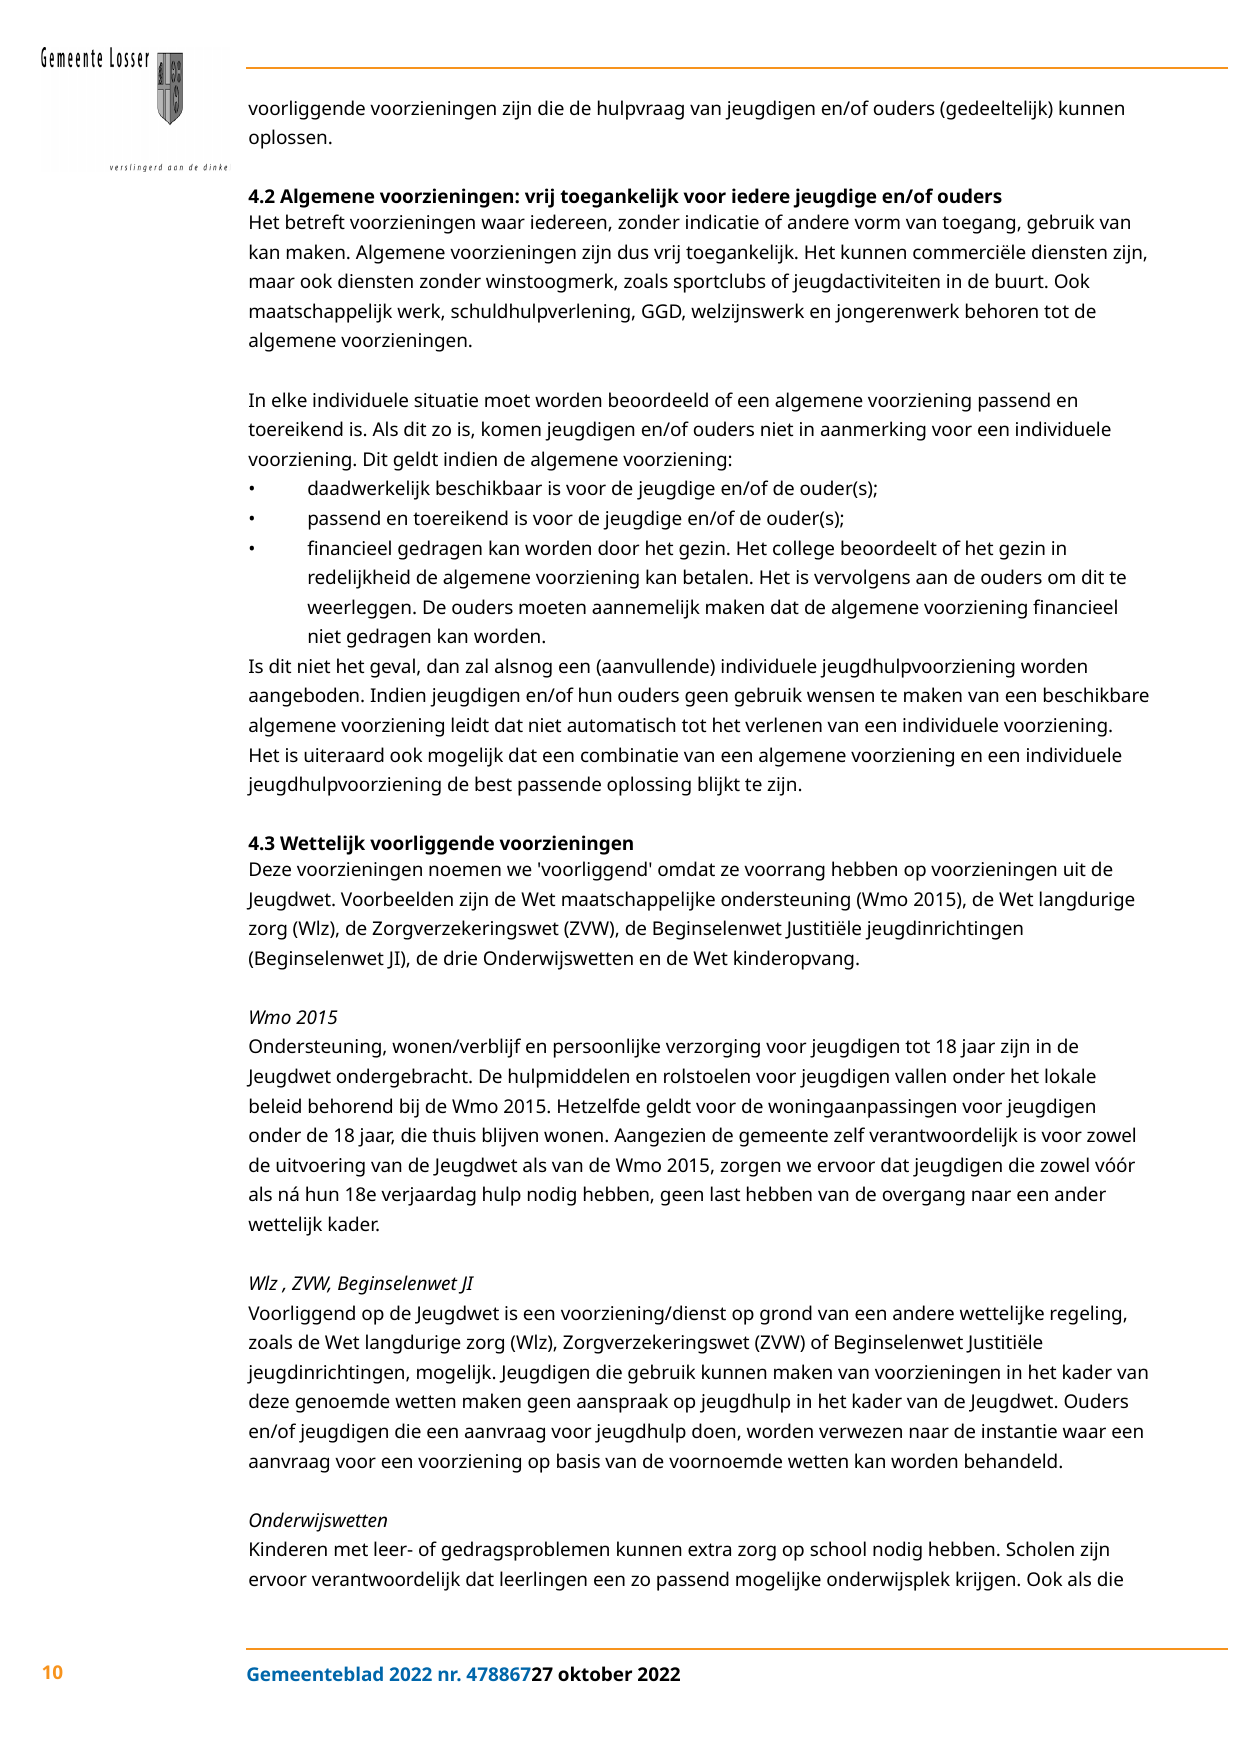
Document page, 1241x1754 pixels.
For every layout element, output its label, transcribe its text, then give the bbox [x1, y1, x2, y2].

text Deze voorzieningen noemen we 'voorliggend' omdat ze voorrang hebben op voorzieningen uit de Jeugdwet. Voorbeelden zijn de Wet maatschappelijke ondersteuning (Wmo 2015), de Wet langdurige zorg (Wlz), de Zorgverzekeringswet (ZVW), de Beginselenwet Justitiële jeugdinrichtingen (Beginselenwet JI), de drie Onderwijswetten en de Wet kinderopvang. [248, 856, 1152, 971]
text Wmo 2015 [248, 1004, 1152, 1030]
text Het betreft voorzieningen waar iedereen, zonder indicatie of andere vorm van toegang, gebruik van kan maken. Algemene voorzieningen zijn dus vrij toegankelijk. Het kunnen commerciële diensten zijn, maar ook diensten zonder winstoogmerk, zoals sportclubs of jeugdactiviteiten in de buurt. Ook maatschappelijk werk, schuldhulpverlening, GGD, welzijnswerk en jongerenwerk behoren tot de algemene voorzieningen. [248, 209, 1152, 353]
text 4.3 Wettelijk voorliggende voorzieningen [248, 831, 1152, 856]
text voorliggende voorzieningen zijn die de hulpvraag van jeugdigen en/of ouders (gedeeltelijk) kunnen oplossen. [248, 95, 1152, 150]
text Het is uiteraard ook mogelijk dat een combinatie van een algemene voorziening en een individuele jeugdhulpvoorziening de best passende oplossing blijkt te zijn. [248, 742, 1152, 797]
list passend en toereikend is voor de jeugdige en/of de ouder(s); [248, 505, 1152, 531]
text Onderwijswetten [248, 1507, 1152, 1533]
text Wlz , ZVW, Beginselenwet JI [248, 1270, 1152, 1296]
text Kinderen met leer- of gedragsproblemen kunnen extra zorg op school nodig hebben. Scholen zijn ervoor verantwoordelijk dat leerlingen een zo passend mogelijke onderwijsplek krijgen. Ook als die [248, 1537, 1152, 1592]
list daadwerkelijk beschikbaar is voor de jeugdige en/of de ouder(s); [248, 476, 1152, 501]
picture [41, 47, 231, 172]
text 4.2 Algemene voorzieningen: vrij toegankelijk voor iedere jeugdige en/of ouders [248, 183, 1152, 209]
text Is dit niet het geval, dan zal alsnog een (aanvullende) individuele jeugdhulpvoorziening worden aangeboden. Indien jeugdigen en/of hun ouders geen gebruik wensen te maken van een beschikbare algemene voorziening leidt dat niet automatisch tot het verlenen van een individuele voorziening. [248, 653, 1152, 738]
text In elke individuele situatie moet worden beoordeeld of een algemene voorziening passend en toereikend is. Als dit zo is, komen jeugdigen en/of ouders niet in aanmerking voor een individuele voorziening. Dit geldt indien de algemene voorziening: [248, 387, 1152, 472]
list financieel gedragen kan worden door het gezin. Het college beoordeelt of het gezin in redelijkheid de algemene voorziening kan betalen. Het is vervolgens aan de ouders om dit te weerleggen. De ouders moeten aannemelijk maken dat de algemene voorziening financieel niet gedragen kan worden. [248, 535, 1152, 649]
text Voorliggend op de Jeugdwet is een voorziening/dienst op grond van een andere wettelijke regeling, zoals de Wet langdurige zorg (Wlz), Zorgverzekeringswet (ZVW) of Beginselenwet Justitiële jeugdinrichtingen, mogelijk. Jeugdigen die gebruik kunnen maken van voorzieningen in het kader van deze genoemde wetten maken geen aanspraak op jeugdhulp in het kader van de Jeugdwet. Ouders en/of jeugdigen die een aanvraag voor jeugdhulp doen, worden verwezen naar de instantie waar een aanvraag voor een voorziening op basis van de voornoemde wetten kan worden behandeld. [248, 1300, 1152, 1474]
text Ondersteuning, wonen/verblijf en persoonlijke verzorging voor jeugdigen tot 18 jaar zijn in de Jeugdwet ondergebracht. De hulpmiddelen en rolstoelen voor jeugdigen vallen onder het lokale beleid behorend bij de Wmo 2015. Hetzelfde geldt voor de woningaanpassingen voor jeugdigen onder de 18 jaar, die thuis blijven wonen. Aangezien de gemeente zelf verantwoordelijk is voor zowel de uitvoering van de Jeugdwet als van de Wmo 2015, zorgen we ervoor dat jeugdigen die zowel vóór als ná hun 18e verjaardag hulp nodig hebben, geen last hebben van de overgang naar een ander wettelijk kader. [248, 1034, 1152, 1237]
